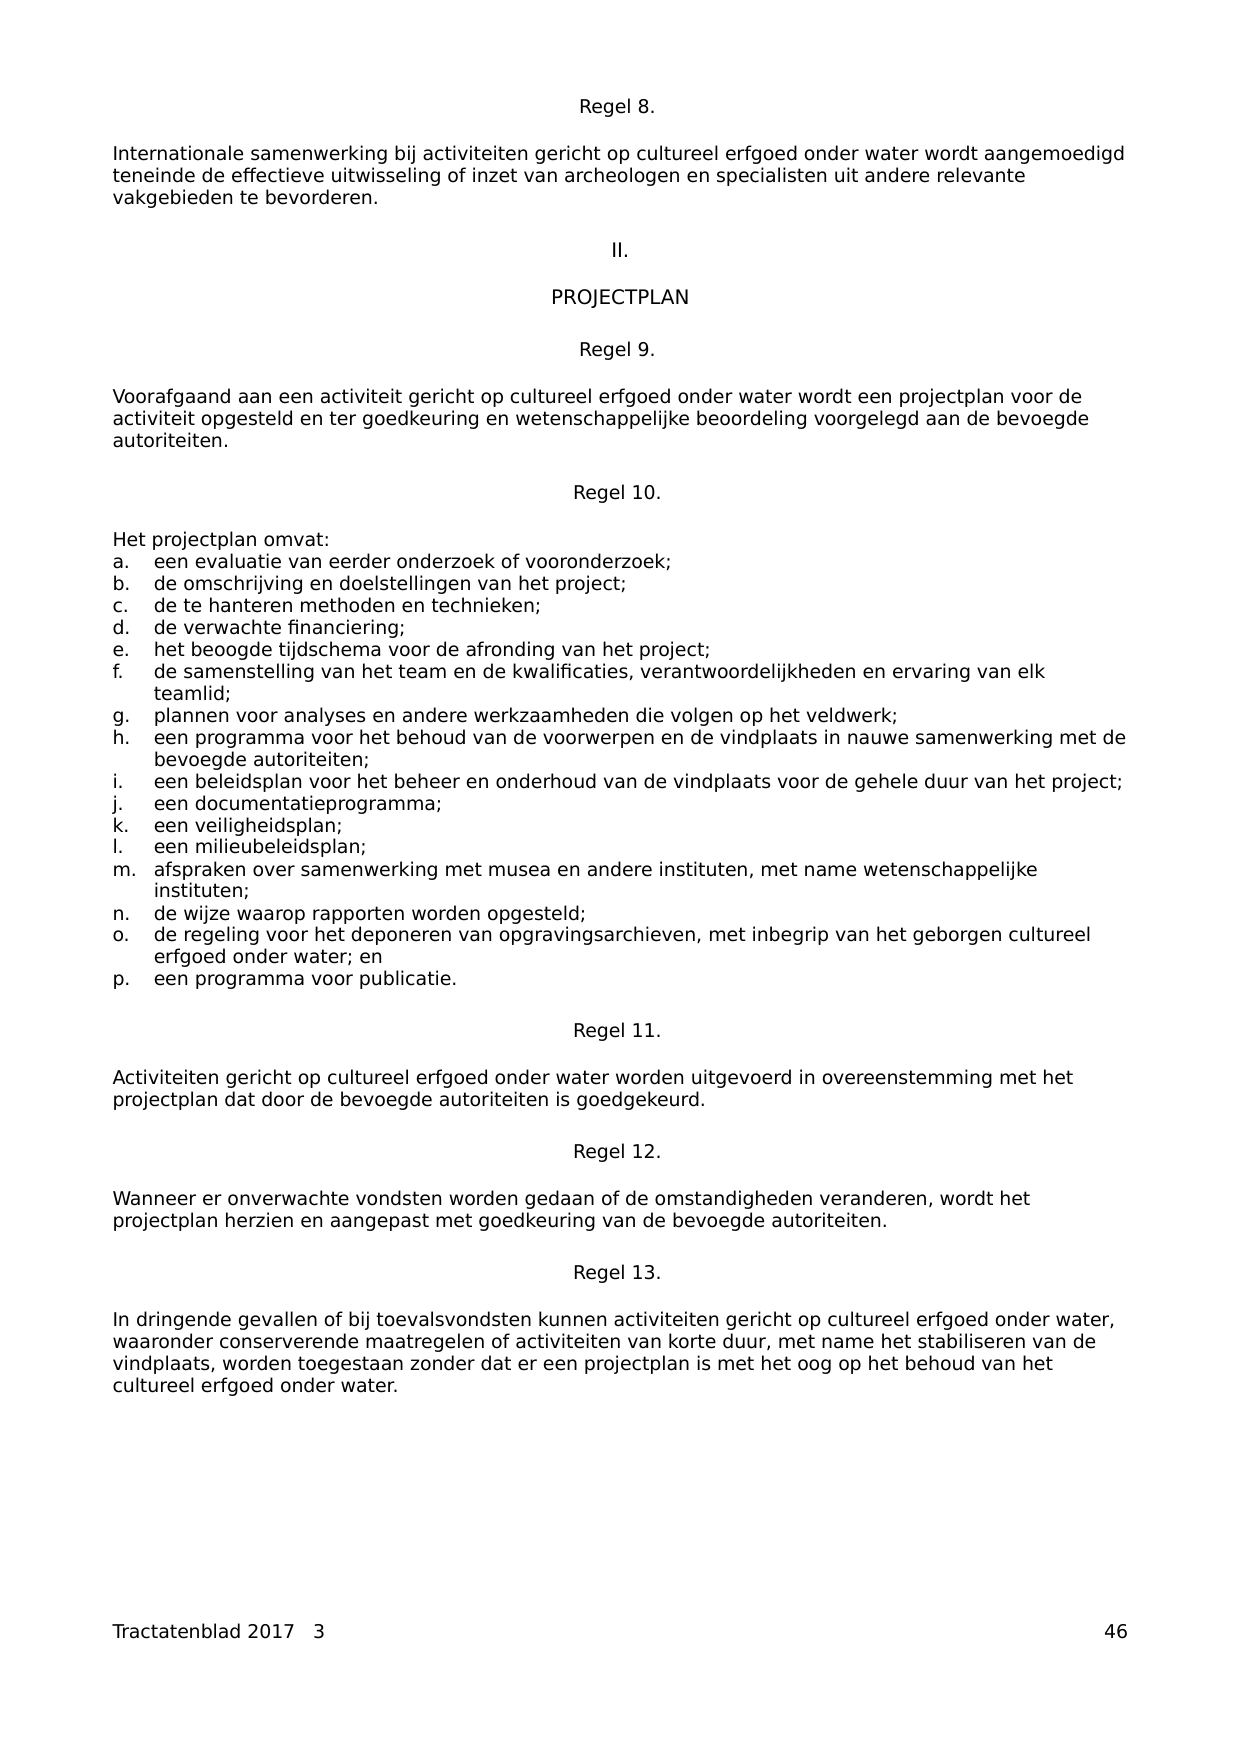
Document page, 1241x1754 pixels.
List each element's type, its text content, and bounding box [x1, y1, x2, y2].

text f. de samenstelling van het team en de kwalificaties, verantwoordelijkheden en ervaring van elk teamlid; [112, 661, 1128, 704]
text k. een veiligheidsplan; [112, 814, 1128, 836]
text d. de verwachte financiering; [112, 617, 1128, 639]
text i. een beleidsplan voor het beheer en onderhoud van de vindplaats voor de gehele duur van het project; [112, 771, 1128, 792]
text a. een evaluatie van eerder onderzoek of vooronderzoek; [112, 551, 1128, 573]
subtitle Regel 10. [112, 482, 1128, 504]
text Voorafgaand aan een activiteit gericht op cultureel erfgoed onder water wordt een projectplan voor de activiteit opgesteld en ter goedkeuring en wetenschappelijke beoordeling voorgelegd aan de bevoegde autoriteiten. [112, 386, 1128, 452]
text n. de wijze waarop rapporten worden opgesteld; [112, 902, 1128, 924]
text b. de omschrijving en doelstellingen van het project; [112, 573, 1128, 595]
text p. een programma voor publicatie. [112, 968, 1128, 990]
subtitle Regel 9. [112, 339, 1128, 361]
text e. het beoogde tijdschema voor de afronding van het project; [112, 639, 1128, 661]
text j. een documentatieprogramma; [112, 792, 1128, 814]
text Activiteiten gericht op cultureel erfgoed onder water worden uitgevoerd in overeenstemming met het projectplan dat door de bevoegde autoriteiten is goedgekeurd. [112, 1067, 1128, 1111]
subtitle II. PROJECTPLAN [112, 239, 1128, 309]
subtitle Regel 13. [112, 1262, 1128, 1284]
text l. een milieubeleidsplan; [112, 836, 1128, 858]
text c. de te hanteren methoden en technieken; [112, 595, 1128, 617]
text Internationale samenwerking bij activiteiten gericht op cultureel erfgoed onder water wordt aangemoedigd teneinde de effectieve uitwisseling of inzet van archeologen en specialisten uit andere relevante vakgebieden te bevorderen. [112, 143, 1128, 209]
text h. een programma voor het behoud van de voorwerpen en de vindplaats in nauwe samenwerking met de bevoegde autoriteiten; [112, 727, 1128, 771]
text m. afspraken over samenwerking met musea en andere instituten, met name wetenschappelijke instituten; [112, 858, 1128, 902]
subtitle Regel 8. [112, 96, 1128, 118]
subtitle Regel 12. [112, 1141, 1128, 1163]
text o. de regeling voor het deponeren van opgravingsarchieven, met inbegrip van het geborgen cultureel erfgoed onder water; en [112, 924, 1128, 968]
text In dringende gevallen of bij toevalsvondsten kunnen activiteiten gericht op cultureel erfgoed onder water, waaronder conserverende maatregelen of activiteiten van korte duur, met name het stabiliseren van de vindplaats, worden toegestaan zonder dat er een projectplan is met het oog op het behoud van het cultureel erfgoed onder water. [112, 1309, 1128, 1397]
text Het projectplan omvat: [112, 529, 1128, 551]
text Wanneer er onverwachte vondsten worden gedaan of de omstandigheden veranderen, wordt het projectplan herzien en aangepast met goedkeuring van de bevoegde autoriteiten. [112, 1188, 1128, 1232]
text g. plannen voor analyses en andere werkzaamheden die volgen op het veldwerk; [112, 704, 1128, 727]
subtitle Regel 11. [112, 1020, 1128, 1042]
